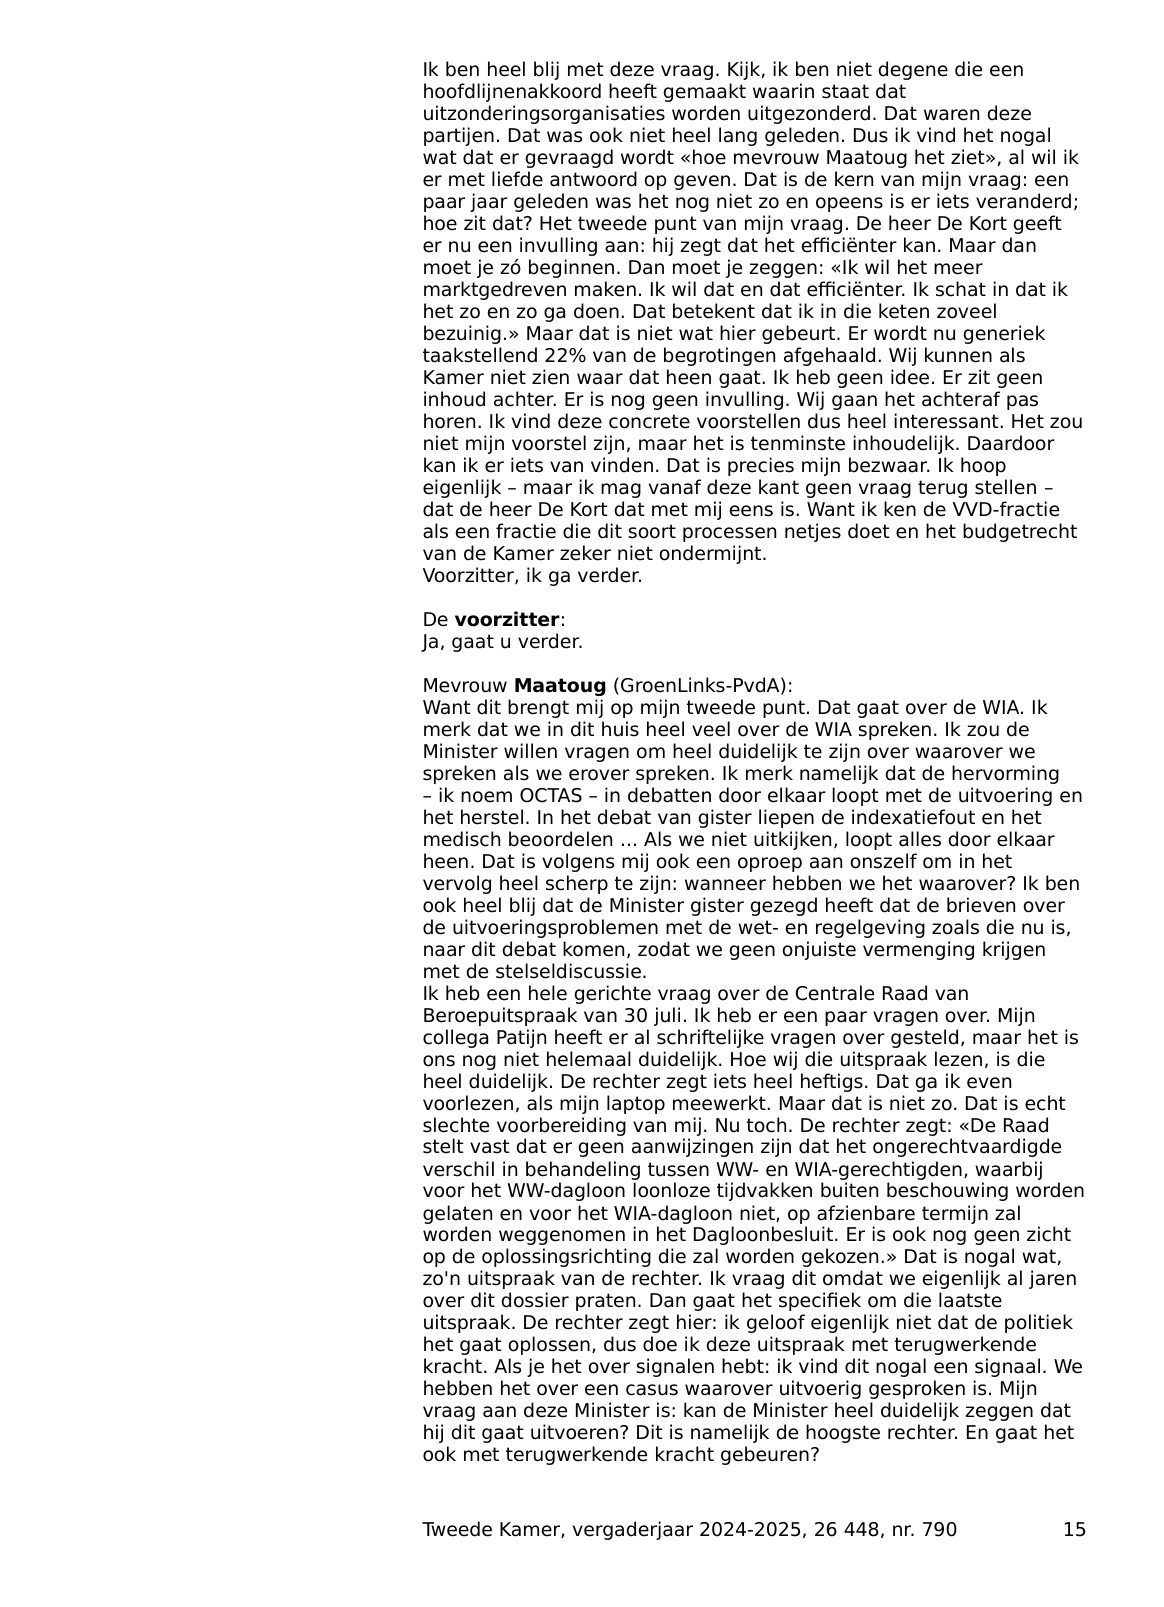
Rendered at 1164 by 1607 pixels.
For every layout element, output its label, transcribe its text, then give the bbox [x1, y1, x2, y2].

text Voorzitter, ik ga verder. [422, 564, 1087, 587]
text Mevrouw Maatoug (GroenLinks-PvdA): [422, 675, 1087, 697]
text Ik heb een hele gerichte vraag over de Centrale Raad van Beroepuitspraak van 30 juli. Ik heb er een paar vragen over. Mijn collega Patijn heeft er al schriftelijke vragen over gesteld, maar het is ons nog niet helemaal duidelijk. Hoe wij die uitspraak lezen, is die heel duidelijk. De rechter zegt iets heel heftigs. Dat ga ik even voorlezen, als mijn laptop meewerkt. Maar dat is niet zo. Dat is echt slechte voorbereiding van mij. Nu toch. De rechter zegt: «De Raad stelt vast dat er geen aanwijzingen zijn dat het ongerechtvaardigde verschil in behandeling tussen WW- en WIA-gerechtigden, waarbij voor het WW-dagloon loonloze tijdvakken buiten beschouwing worden gelaten en voor het WIA-dagloon niet, op afzienbare termijn zal worden weggenomen in het Dagloonbesluit. Er is ook nog geen zicht op de oplossingsrichting die zal worden gekozen.» Dat is nogal wat, zo'n uitspraak van de rechter. Ik vraag dit omdat we eigenlijk al jaren over dit dossier praten. Dan gaat het specifiek om die laatste uitspraak. De rechter zegt hier: ik geloof eigenlijk niet dat de politiek het gaat oplossen, dus doe ik deze uitspraak met terugwerkende kracht. Als je het over signalen hebt: ik vind dit nogal een signaal. We hebben het over een casus waarover uitvoerig gesproken is. Mijn vraag aan deze Minister is: kan de Minister heel duidelijk zeggen dat hij dit gaat uitvoeren? Dit is namelijk de hoogste rechter. En gaat het ook met terugwerkende kracht gebeuren? [422, 983, 1087, 1466]
text De voorzitter: [422, 609, 1087, 631]
text Ja, gaat u verder. [422, 631, 1087, 653]
text Ik ben heel blij met deze vraag. Kijk, ik ben niet degene die een hoofdlijnenakkoord heeft gemaakt waarin staat dat uitzonderingsorganisaties worden uitgezonderd. Dat waren deze partijen. Dat was ook niet heel lang geleden. Dus ik vind het nogal wat dat er gevraagd wordt «hoe mevrouw Maatoug het ziet», al wil ik er met liefde antwoord op geven. Dat is de kern van mijn vraag: een paar jaar geleden was het nog niet zo en opeens is er iets veranderd; hoe zit dat? Het tweede punt van mijn vraag. De heer De Kort geeft er nu een invulling aan: hij zegt dat het efficiënter kan. Maar dan moet je zó beginnen. Dan moet je zeggen: «Ik wil het meer marktgedreven maken. Ik wil dat en dat efficiënter. Ik schat in dat ik het zo en zo ga doen. Dat betekent dat ik in die keten zoveel bezuinig.» Maar dat is niet wat hier gebeurt. Er wordt nu generiek taakstellend 22% van de begrotingen afgehaald. Wij kunnen als Kamer niet zien waar dat heen gaat. Ik heb geen idee. Er zit geen inhoud achter. Er is nog geen invulling. Wij gaan het achteraf pas horen. Ik vind deze concrete voorstellen dus heel interessant. Het zou niet mijn voorstel zijn, maar het is tenminste inhoudelijk. Daardoor kan ik er iets van vinden. Dat is precies mijn bezwaar. Ik hoop eigenlijk – maar ik mag vanaf deze kant geen vraag terug stellen – dat de heer De Kort dat met mij eens is. Want ik ken de VVD-fractie als een fractie die dit soort processen netjes doet en het budgetrecht van de Kamer zeker niet ondermijnt. [422, 59, 1087, 564]
text Want dit brengt mij op mijn tweede punt. Dat gaat over de WIA. Ik merk dat we in dit huis heel veel over de WIA spreken. Ik zou de Minister willen vragen om heel duidelijk te zijn over waarover we spreken als we erover spreken. Ik merk namelijk dat de hervorming – ik noem OCTAS – in debatten door elkaar loopt met de uitvoering en het herstel. In het debat van gister liepen de indexatiefout en het medisch beoordelen ... Als we niet uitkijken, loopt alles door elkaar heen. Dat is volgens mij ook een oproep aan onszelf om in het vervolg heel scherp te zijn: wanneer hebben we het waarover? Ik ben ook heel blij dat de Minister gister gezegd heeft dat de brieven over de uitvoeringsproblemen met de wet- en regelgeving zoals die nu is, naar dit debat komen, zodat we geen onjuiste vermenging krijgen met de stelseldiscussie. [422, 697, 1087, 983]
